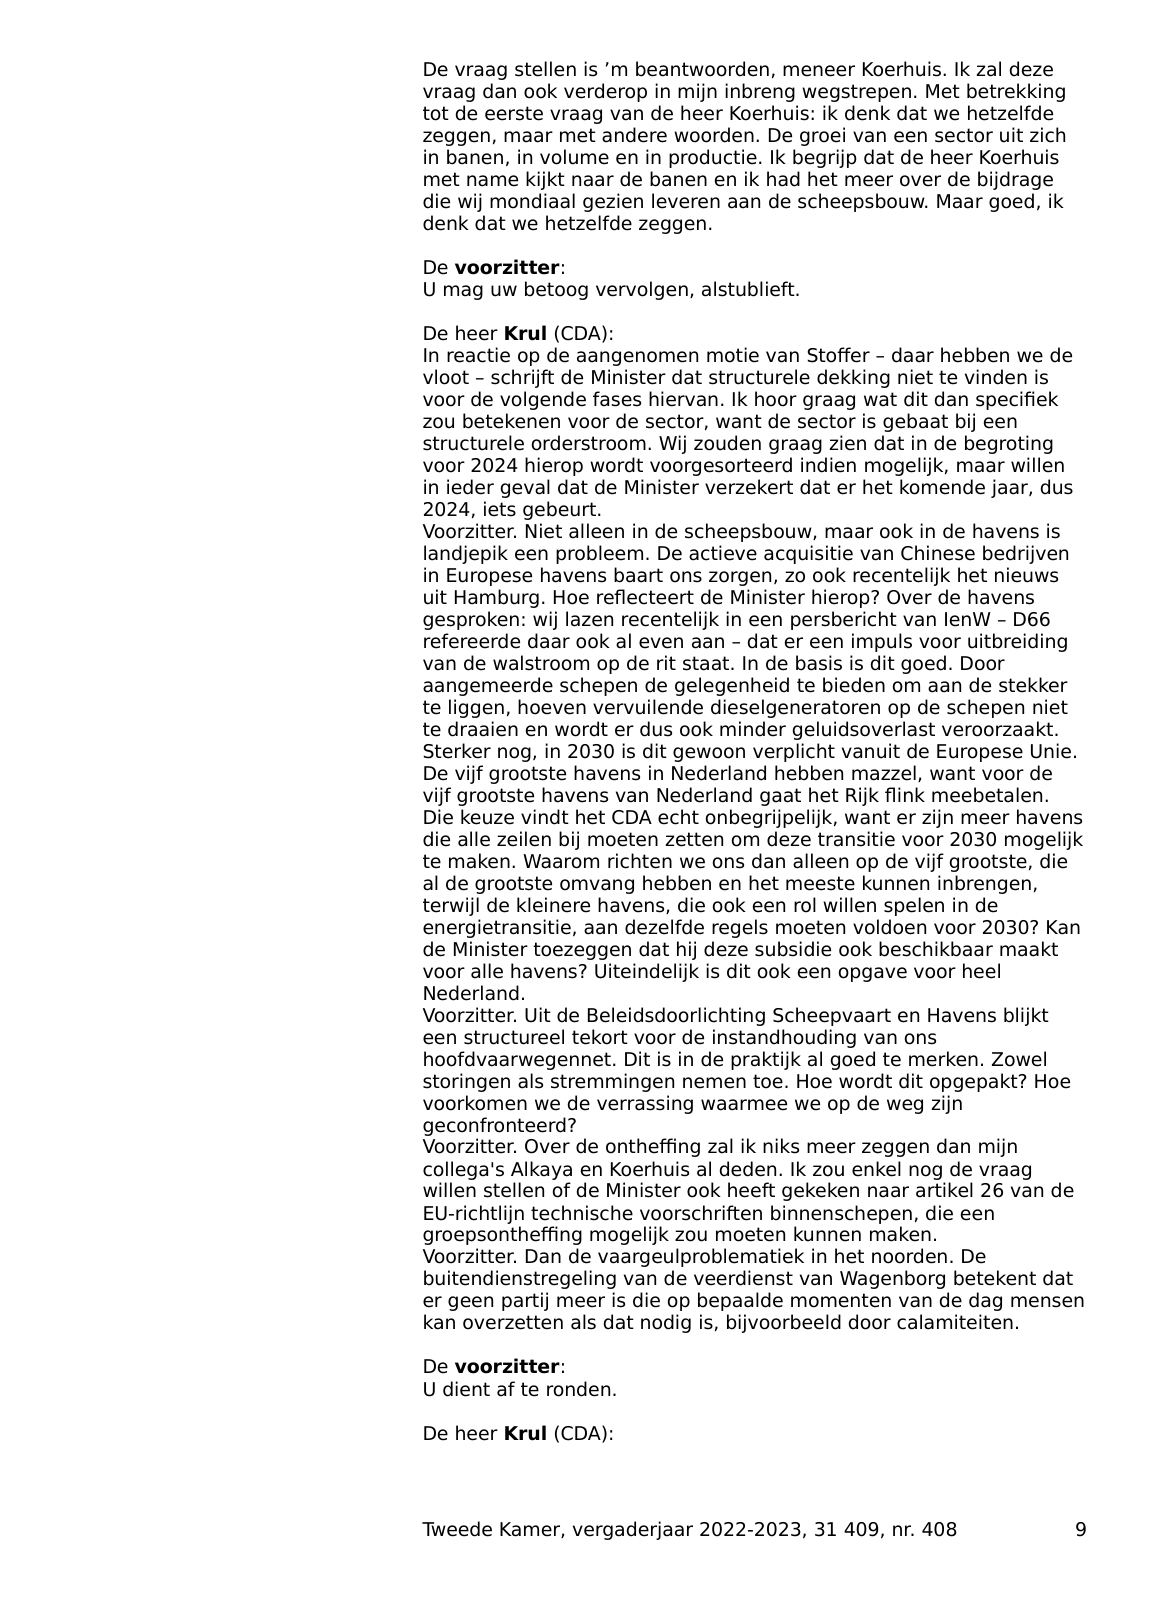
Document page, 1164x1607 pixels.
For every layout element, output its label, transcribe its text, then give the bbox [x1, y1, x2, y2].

text De vraag stellen is ’m beantwoorden, meneer Koerhuis. Ik zal deze vraag dan ook verderop in mijn inbreng wegstrepen. Met betrekking tot de eerste vraag van de heer Koerhuis: ik denk dat we hetzelfde zeggen, maar met andere woorden. De groei van een sector uit zich in banen, in volume en in productie. Ik begrijp dat de heer Koerhuis met name kijkt naar de banen en ik had het meer over de bijdrage die wij mondiaal gezien leveren aan de scheepsbouw. Maar goed, ik denk dat we hetzelfde zeggen. [422, 59, 1087, 235]
text De vijf grootste havens in Nederland hebben mazzel, want voor de vijf grootste havens van Nederland gaat het Rijk flink meebetalen. Die keuze vindt het CDA echt onbegrijpelijk, want er zijn meer havens die alle zeilen bij moeten zetten om deze transitie voor 2030 mogelijk te maken. Waarom richten we ons dan alleen op de vijf grootste, die al de grootste omvang hebben en het meeste kunnen inbrengen, terwijl de kleinere havens, die ook een rol willen spelen in de energietransitie, aan dezelfde regels moeten voldoen voor 2030? Kan de Minister toezeggen dat hij deze subsidie ook beschikbaar maakt voor alle havens? Uiteindelijk is dit ook een opgave voor heel Nederland. [422, 763, 1087, 1004]
text De voorzitter: [422, 257, 1087, 279]
text De voorzitter: [422, 1356, 1087, 1378]
text De heer Krul (CDA): [422, 1423, 1087, 1444]
text Voorzitter. Dan de vaargeulproblematiek in het noorden. De buitendienstregeling van de veerdienst van Wagenborg betekent dat er geen partij meer is die op bepaalde momenten van de dag mensen kan overzetten als dat nodig is, bijvoorbeeld door calamiteiten. [422, 1246, 1087, 1334]
text Voorzitter. Over de ontheffing zal ik niks meer zeggen dan mijn collega's Alkaya en Koerhuis al deden. Ik zou enkel nog de vraag willen stellen of de Minister ook heeft gekeken naar artikel 26 van de EU-richtlijn technische voorschriften binnenschepen, die een groepsontheffing mogelijk zou moeten kunnen maken. [422, 1136, 1087, 1246]
text U mag uw betoog vervolgen, alstublieft. [422, 279, 1087, 301]
text U dient af te ronden. [422, 1378, 1087, 1400]
text De heer Krul (CDA): [422, 323, 1087, 345]
text In reactie op de aangenomen motie van Stoffer – daar hebben we de vloot – schrijft de Minister dat structurele dekking niet te vinden is voor de volgende fases hiervan. Ik hoor graag wat dit dan specifiek zou betekenen voor de sector, want de sector is gebaat bij een structurele orderstroom. Wij zouden graag zien dat in de begroting voor 2024 hierop wordt voorgesorteerd indien mogelijk, maar willen in ieder geval dat de Minister verzekert dat er het komende jaar, dus 2024, iets gebeurt. [422, 345, 1087, 521]
text Voorzitter. Uit de Beleidsdoorlichting Scheepvaart en Havens blijkt een structureel tekort voor de instandhouding van ons hoofdvaarwegennet. Dit is in de praktijk al goed te merken. Zowel storingen als stremmingen nemen toe. Hoe wordt dit opgepakt? Hoe voorkomen we de verrassing waarmee we op de weg zijn geconfronteerd? [422, 1004, 1087, 1136]
text Voorzitter. Niet alleen in de scheepsbouw, maar ook in de havens is landjepik een probleem. De actieve acquisitie van Chinese bedrijven in Europese havens baart ons zorgen, zo ook recentelijk het nieuws uit Hamburg. Hoe reflecteert de Minister hierop? Over de havens gesproken: wij lazen recentelijk in een persbericht van IenW – D66 refereerde daar ook al even aan – dat er een impuls voor uitbreiding van de walstroom op de rit staat. In de basis is dit goed. Door aangemeerde schepen de gelegenheid te bieden om aan de stekker te liggen, hoeven vervuilende dieselgeneratoren op de schepen niet te draaien en wordt er dus ook minder geluidsoverlast veroorzaakt. Sterker nog, in 2030 is dit gewoon verplicht vanuit de Europese Unie. [422, 521, 1087, 763]
